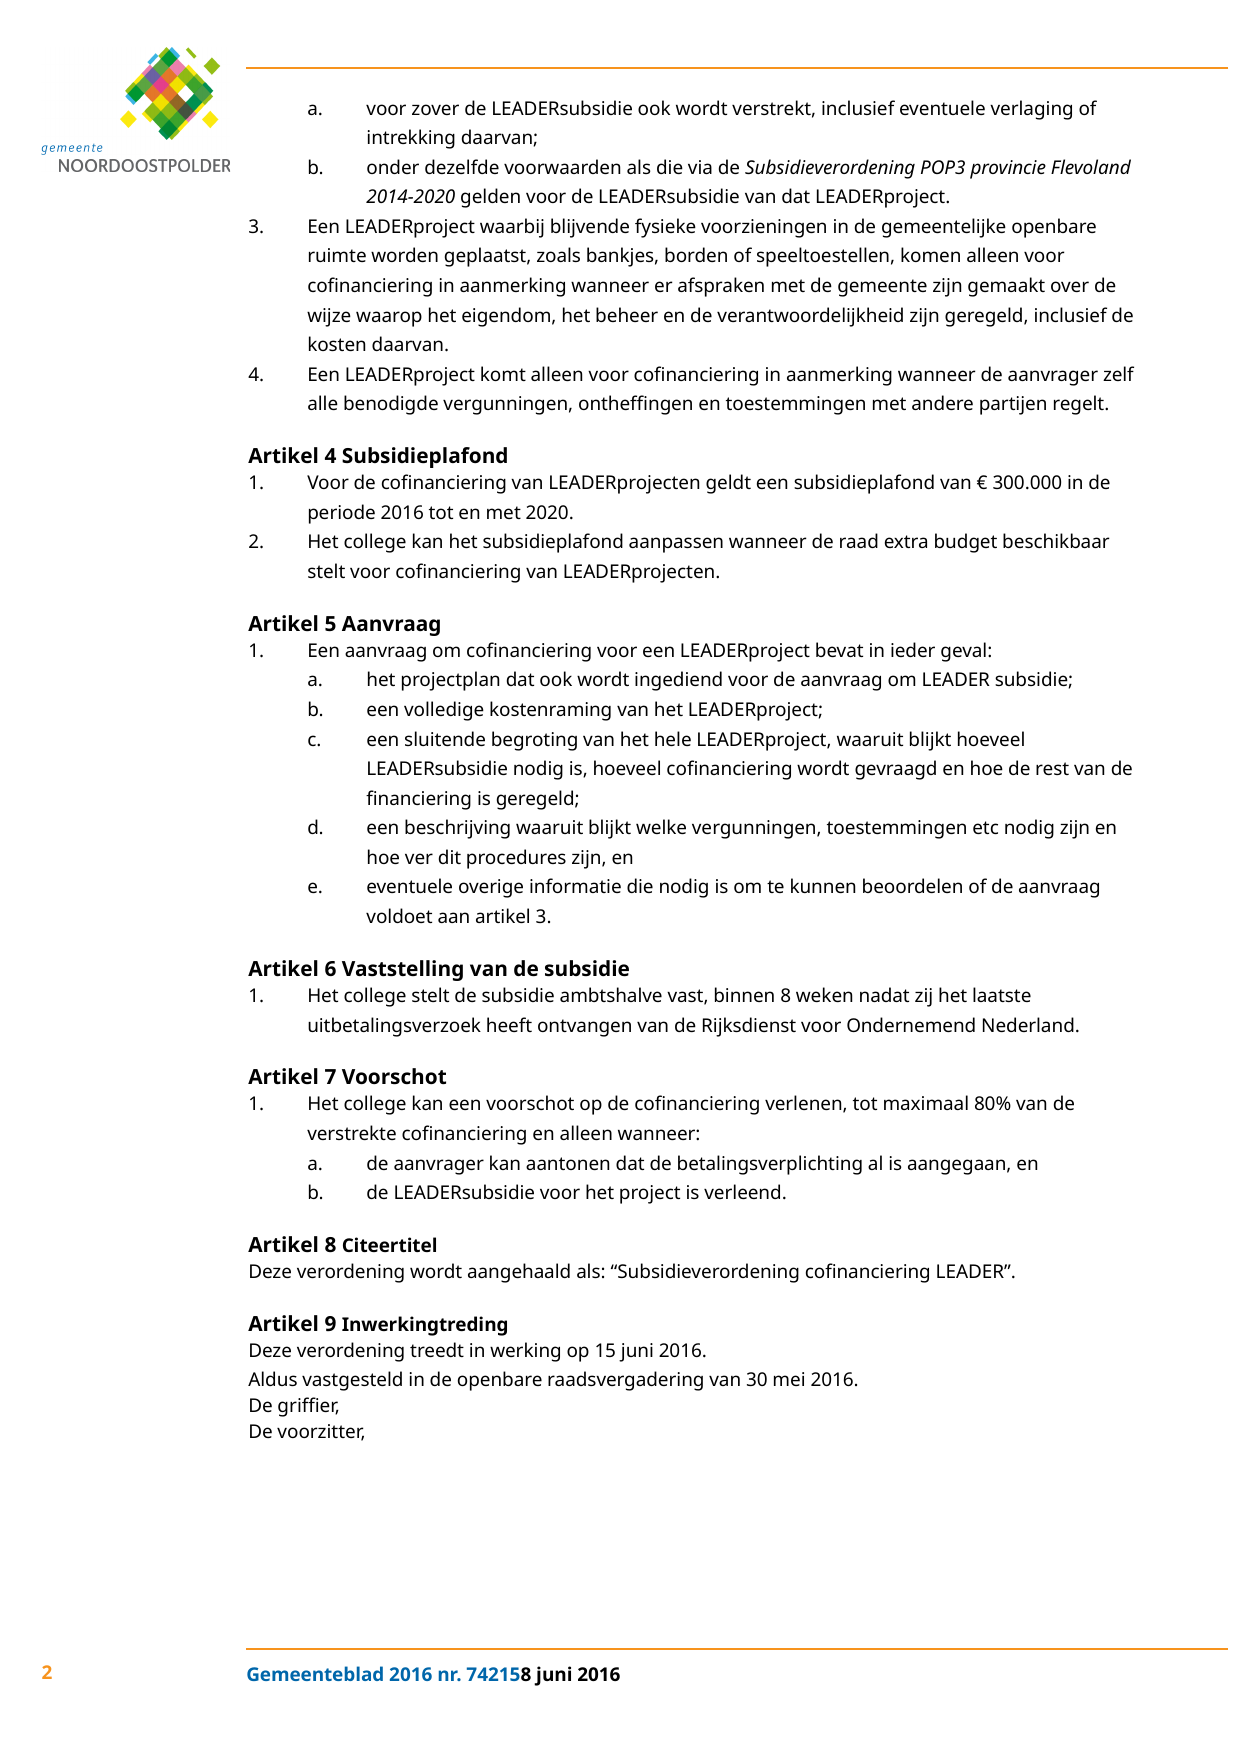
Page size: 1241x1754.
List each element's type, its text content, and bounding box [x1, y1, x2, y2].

list Het college kan het subsidieplafond aanpassen wanneer de raad extra budget beschikbaar stelt voor cofinanciering van LEADERprojecten. [248, 529, 1152, 584]
list eventuele overige informatie die nodig is om te kunnen beoordelen of de aanvraag voldoet aan artikel 3. [307, 874, 1152, 929]
list Voor de cofinanciering van LEADERprojecten geldt een subsidieplafond van € 300.000 in de periode 2016 tot en met 2020. [248, 469, 1152, 525]
text Artikel 5 Aanvraag [248, 609, 1152, 637]
text Deze verordening wordt aangehaald als: “Subsidieverordening cofinanciering LEADER”. [248, 1258, 1152, 1284]
text Artikel 9 Inwerkingtreding [248, 1309, 1152, 1337]
list Het college kan een voorschot op de cofinanciering verlenen, tot maximaal 80% van de verstrekte cofinanciering en alleen wanneer: [248, 1091, 1152, 1146]
text Artikel 7 Voorschot [248, 1062, 1152, 1091]
list een beschrijving waaruit blijkt welke vergunningen, toestemmingen etc nodig zijn en hoe ver dit procedures zijn, en [307, 814, 1152, 870]
list Een aanvraag om cofinanciering voor een LEADERproject bevat in ieder geval: [248, 637, 1152, 663]
list de LEADERsubsidie voor het project is verleend. [307, 1179, 1152, 1205]
text Aldus vastgesteld in de openbare raadsvergadering van 30 mei 2016. [248, 1367, 1152, 1392]
list het projectplan dat ook wordt ingediend voor de aanvraag om LEADER subsidie; [307, 667, 1152, 692]
picture [41, 47, 231, 172]
list Een LEADERproject waarbij blijvende fysieke voorzieningen in de gemeentelijke openbare ruimte worden geplaatst, zoals bankjes, borden of speeltoestellen, komen alleen voor cofinanciering in aanmerking wanneer er afspraken met de gemeente zijn gemaakt over de wijze waarop het eigendom, het beheer en de verantwoordelijkheid zijn geregeld, inclusief de kosten daarvan. [248, 213, 1152, 357]
list voor zover de LEADERsubsidie ook wordt verstrekt, inclusief eventuele verlaging of intrekking daarvan; [307, 95, 1152, 150]
list een sluitende begroting van het hele LEADERproject, waaruit blijkt hoeveel LEADERsubsidie nodig is, hoeveel cofinanciering wordt gevraagd en hoe de rest van de financiering is geregeld; [307, 726, 1152, 811]
text De voorzitter, [248, 1418, 1152, 1444]
list Het college stelt de subsidie ambtshalve vast, binnen 8 weken nadat zij het laatste uitbetalingsverzoek heeft ontvangen van de Rijksdienst voor Ondernemend Nederland. [248, 982, 1152, 1037]
list Een LEADERproject komt alleen voor cofinanciering in aanmerking wanneer de aanvrager zelf alle benodigde vergunningen, ontheffingen en toestemmingen met andere partijen regelt. [248, 361, 1152, 416]
text Deze verordening treedt in werking op 15 juni 2016. [248, 1337, 1152, 1363]
text Artikel 8 Citeertitel [248, 1230, 1152, 1258]
list een volledige kostenraming van het LEADERproject; [307, 696, 1152, 722]
text De griffier, [248, 1392, 1152, 1418]
list de aanvrager kan aantonen dat de betalingsverplichting al is aangegaan, en [307, 1150, 1152, 1176]
text Artikel 6 Vaststelling van de subsidie [248, 954, 1152, 982]
list onder dezelfde voorwaarden als die via de Subsidieverordening POP3 provincie Flevoland 2014-2020 gelden voor de LEADERsubsidie van dat LEADERproject. [307, 154, 1152, 209]
text Artikel 4 Subsidieplafond [248, 441, 1152, 469]
